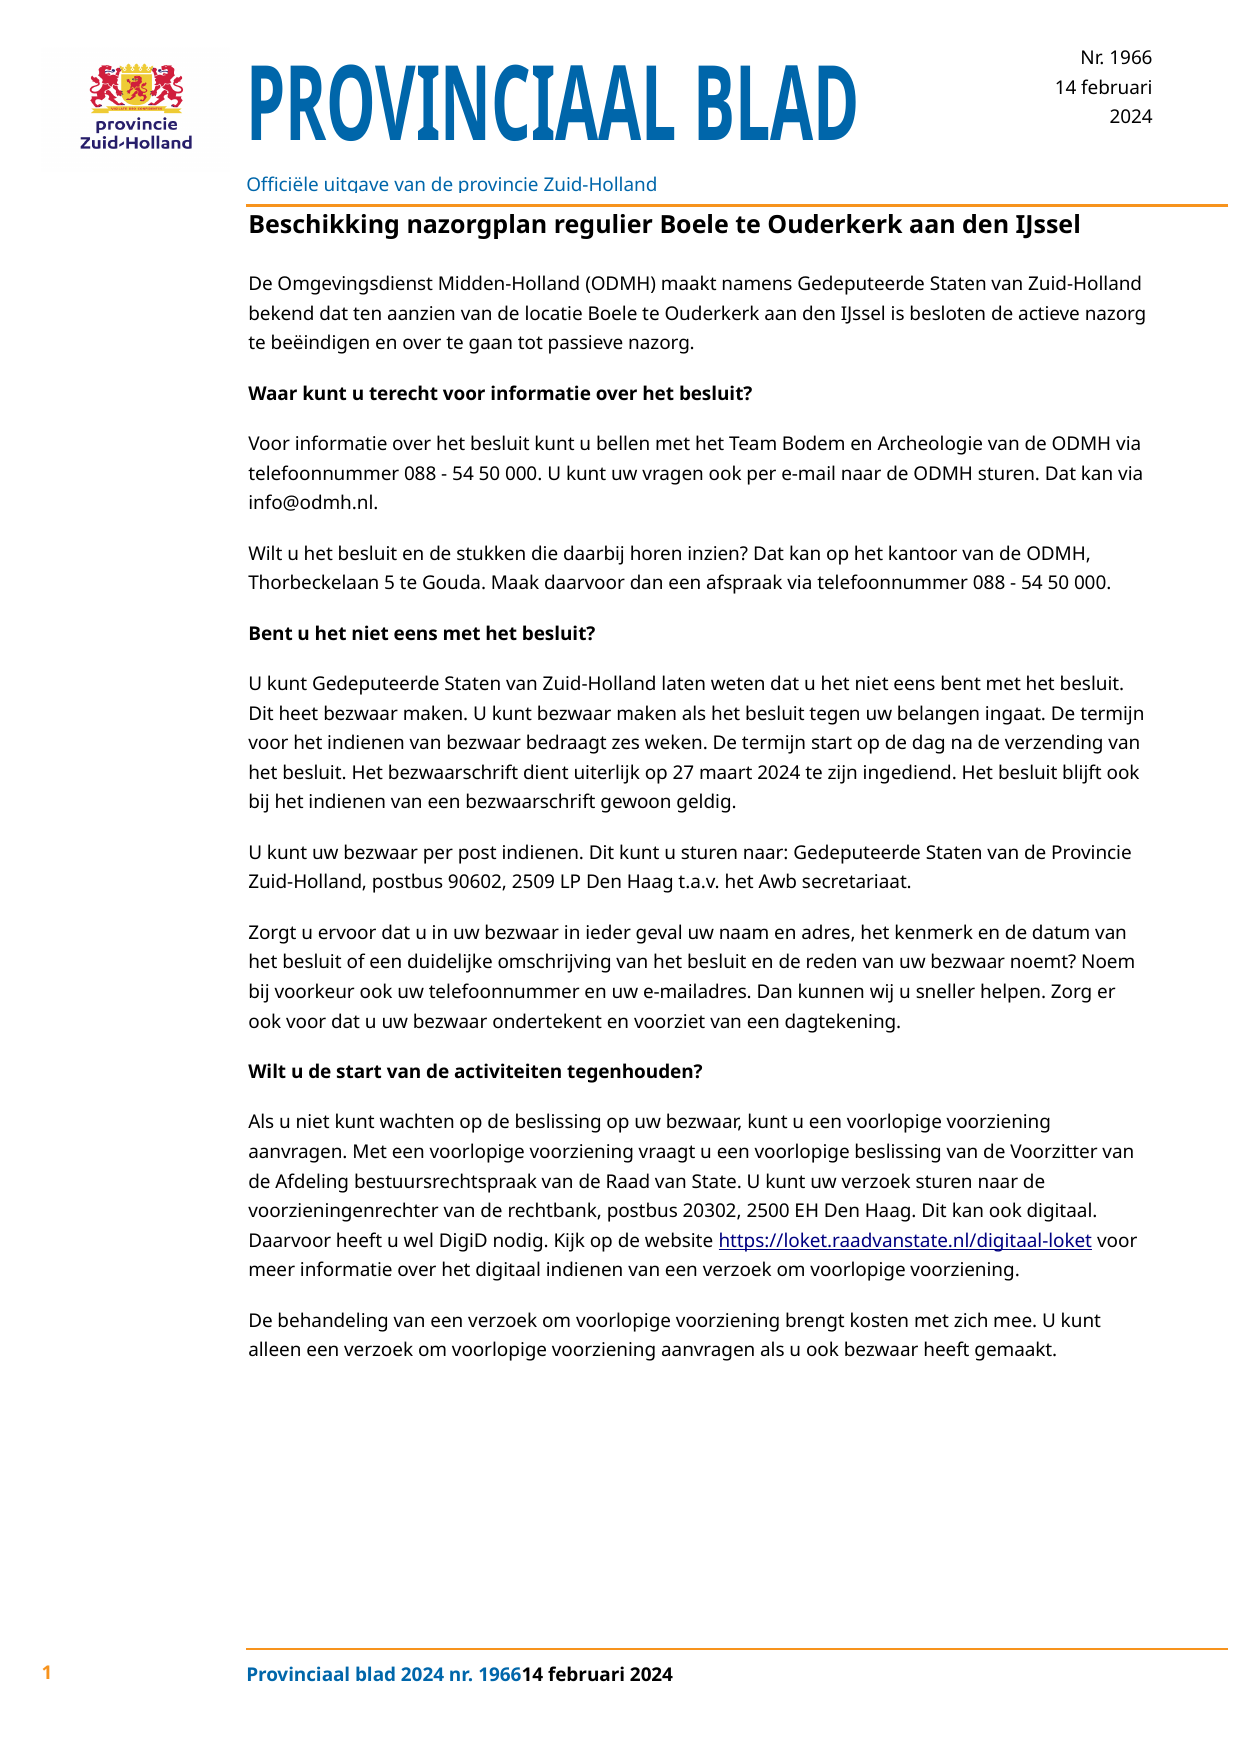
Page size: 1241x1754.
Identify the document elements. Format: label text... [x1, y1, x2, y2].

text U kunt Gedeputeerde Staten van Zuid-Holland laten weten dat u het niet eens bent met het besluit. Dit heet bezwaar maken. U kunt bezwaar maken als het besluit tegen uw belangen ingaat. De termijn voor het indienen van bezwaar bedraagt zes weken. De termijn start op de dag na de verzending van het besluit. Het bezwaarschrift dient uiterlijk op 27 maart 2024 te zijn ingediend. Het besluit blijft ook bij het indienen van een bezwaarschrift gewoon geldig. [248, 670, 1152, 814]
text De Omgevingsdienst Midden-Holland (ODMH) maakt namens Gedeputeerde Staten van Zuid-Holland bekend dat ten aanzien van de locatie Boele te Ouderkerk aan den IJssel is besloten de actieve nazorg te beëindigen en over te gaan tot passieve nazorg. [248, 270, 1152, 355]
text Zorgt u ervoor dat u in uw bezwaar in ieder geval uw naam en adres, het kenmerk en de datum van het besluit of een duidelijke omschrijving van het besluit en de reden van uw bezwaar noemt? Noem bij voorkeur ook uw telefoonnummer en uw e-mailadres. Dan kunnen wij u sneller helpen. Zorg er ook voor dat u uw bezwaar ondertekent en voorziet van een dagtekening. [248, 919, 1152, 1033]
text Voor informatie over het besluit kunt u bellen met het Team Bodem en Archeologie van de ODMH via telefoonnummer 088 - 54 50 000. U kunt uw vragen ook per e-mail naar de ODMH sturen. Dat kan via info@odmh.nl. [248, 430, 1152, 515]
text Bent u het niet eens met het besluit? [248, 620, 1152, 646]
text Waar kunt u terecht voor informatie over het besluit? [248, 380, 1152, 406]
text Wilt u de start van de activiteiten tegenhouden? [248, 1058, 1152, 1084]
text Wilt u het besluit en de stukken die daarbij horen inzien? Dat kan op het kantoor van de ODMH, Thorbeckelaan 5 te Gouda. Maak daarvoor dan een afspraak via telefoonnummer 088 - 54 50 000. [248, 540, 1152, 595]
text De behandeling van een verzoek om voorlopige voorziening brengt kosten met zich mee. U kunt alleen een verzoek om voorlopige voorziening aanvragen als u ook bezwaar heeft gemaakt. [248, 1307, 1152, 1362]
text Beschikking nazorgplan regulier Boele te Ouderkerk aan den IJssel [248, 207, 1152, 241]
picture [41, 47, 231, 172]
text U kunt uw bezwaar per post indienen. Dit kunt u sturen naar: Gedeputeerde Staten van de Provincie Zuid-Holland, postbus 90602, 2509 LP Den Haag t.a.v. het Awb secretariaat. [248, 839, 1152, 894]
text Als u niet kunt wachten op de beslissing op uw bezwaar, kunt u een voorlopige voorziening aanvragen. Met een voorlopige voorziening vraagt u een voorlopige beslissing van de Voorzitter van de Afdeling bestuursrechtspraak van de Raad van State. U kunt uw verzoek sturen naar de voorzieningenrechter van de rechtbank, postbus 20302, 2500 EH Den Haag. Dit kan ook digitaal. Daarvoor heeft u wel DigiD nodig. Kijk op de website https://loket.raadvanstate.nl/digitaal-loket voor meer informatie over het digitaal indienen van een verzoek om voorlopige voorziening. [248, 1109, 1152, 1282]
